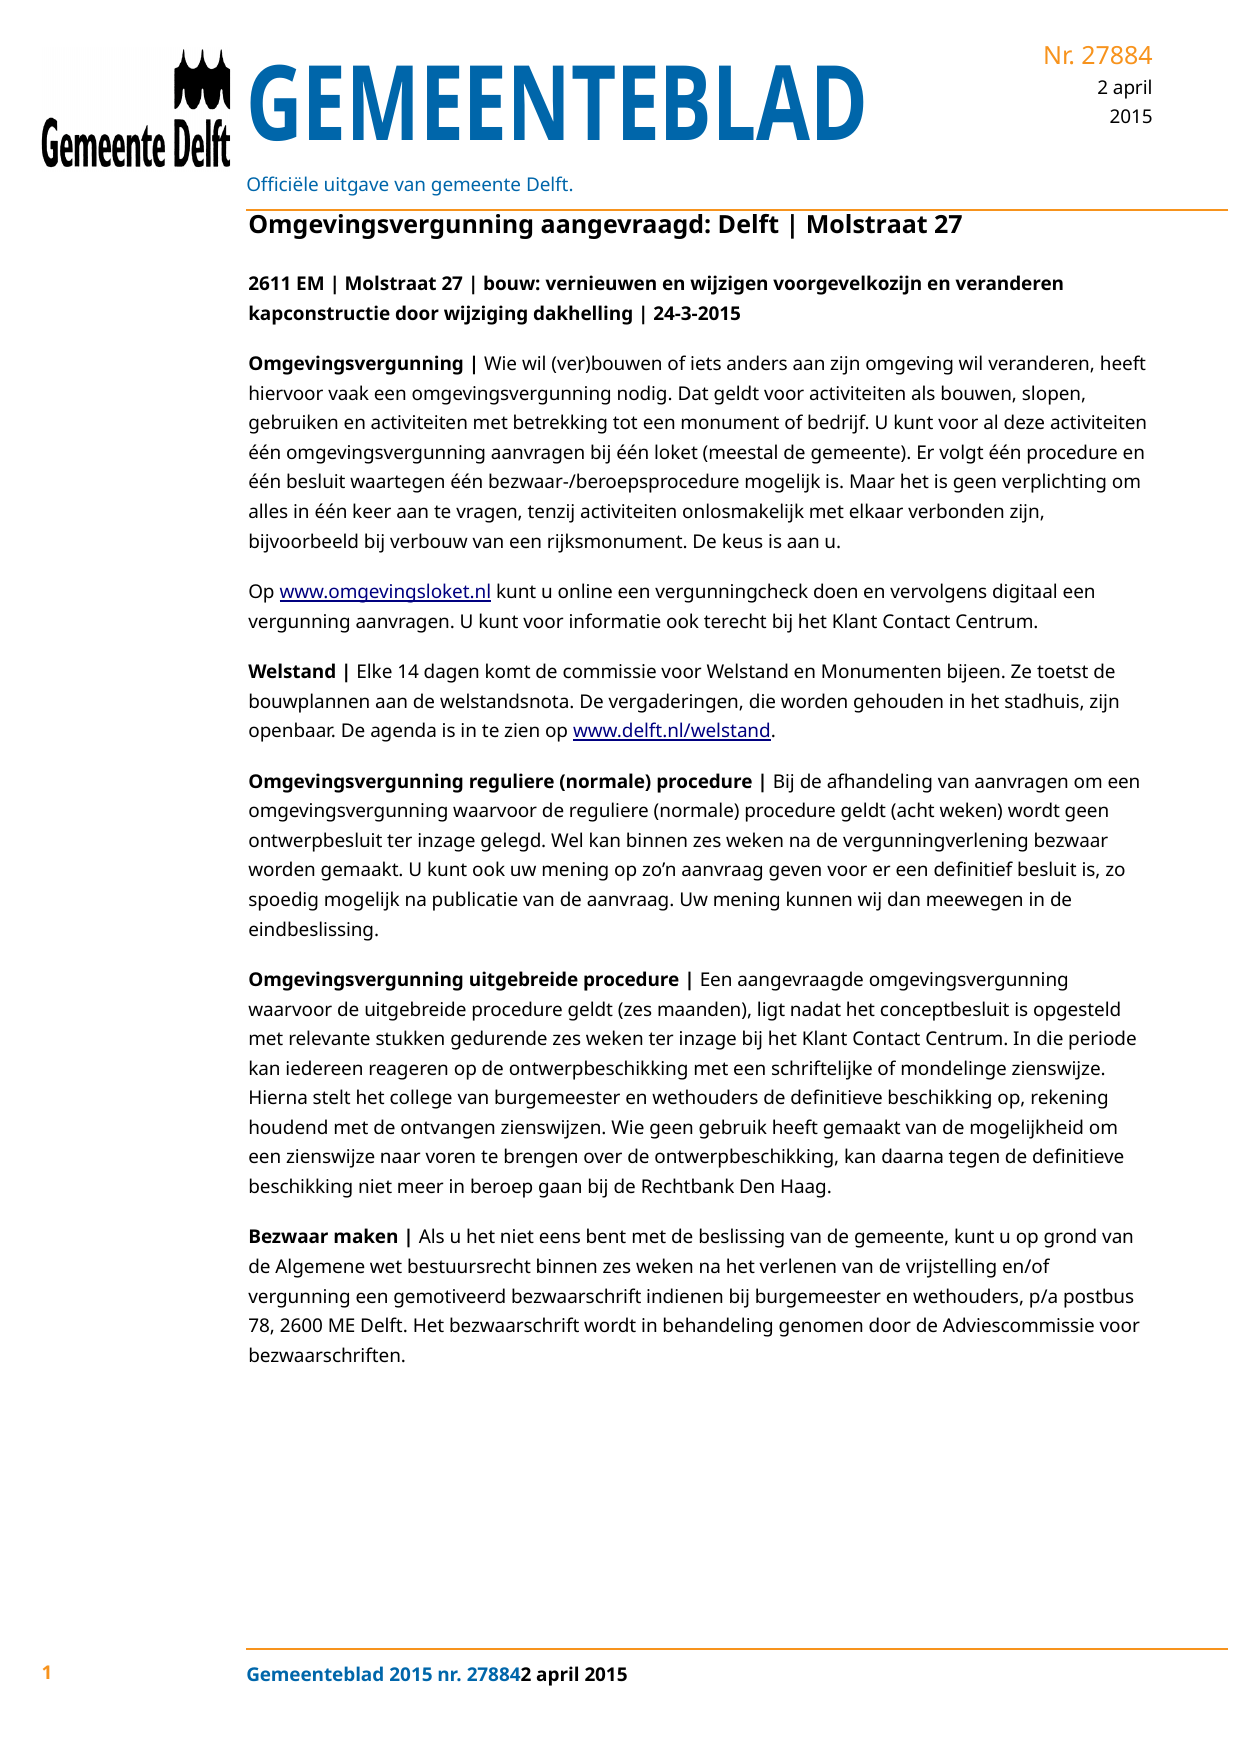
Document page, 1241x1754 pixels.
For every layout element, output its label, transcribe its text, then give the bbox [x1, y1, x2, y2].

text Welstand | Elke 14 dagen komt de commissie voor Welstand en Monumenten bijeen. Ze toetst de bouwplannen aan de welstandsnota. De vergaderingen, die worden gehouden in het stadhuis, zijn openbaar. De agenda is in te zien op www.delft.nl/welstand. [248, 658, 1152, 743]
text Omgevingsvergunning aangevraagd: Delft | Molstraat 27 [248, 211, 1152, 241]
text Omgevingsvergunning uitgebreide procedure | Een aangevraagde omgevingsvergunning waarvoor de uitgebreide procedure geldt (zes maanden), ligt nadat het conceptbesluit is opgesteld met relevante stukken gedurende zes weken ter inzage bij het Klant Contact Centrum. In die periode kan iedereen reageren op de ontwerpbeschikking met een schriftelijke of mondelinge zienswijze. Hierna stelt het college van burgemeester en wethouders de definitieve beschikking op, rekening houdend met de ontvangen zienswijzen. Wie geen gebruik heeft gemaakt van de mogelijkheid om een zienswijze naar voren te brengen over de ontwerpbeschikking, kan daarna tegen de definitieve beschikking niet meer in beroep gaan bij de Rechtbank Den Haag. [248, 966, 1152, 1199]
text Op www.omgevingsloket.nl kunt u online een vergunningcheck doen en vervolgens digitaal een vergunning aanvragen. U kunt voor informatie ook terecht bij het Klant Contact Centrum. [248, 578, 1152, 633]
text Omgevingsvergunning reguliere (normale) procedure | Bij de afhandeling van aanvragen om een omgevingsvergunning waarvoor de reguliere (normale) procedure geldt (acht weken) wordt geen ontwerpbesluit ter inzage gelegd. Wel kan binnen zes weken na de vergunningverlening bezwaar worden gemaakt. U kunt ook uw mening op zo’n aanvraag geven voor er een definitief besluit is, zo spoedig mogelijk na publicatie van de aanvraag. Uw mening kunnen wij dan meewegen in de eindbeslissing. [248, 768, 1152, 941]
picture [41, 47, 231, 172]
text Omgevingsvergunning | Wie wil (ver)bouwen of iets anders aan zijn omgeving wil veranderen, heeft hiervoor vaak een omgevingsvergunning nodig. Dat geldt voor activiteiten als bouwen, slopen, gebruiken en activiteiten met betrekking tot een monument of bedrijf. U kunt voor al deze activiteiten één omgevingsvergunning aanvragen bij één loket (meestal de gemeente). Er volgt één procedure en één besluit waartegen één bezwaar-/beroepsprocedure mogelijk is. Maar het is geen verplichting om alles in één keer aan te vragen, tenzij activiteiten onlosmakelijk met elkaar verbonden zijn, bijvoorbeeld bij verbouw van een rijksmonument. De keus is aan u. [248, 350, 1152, 553]
text 2611 EM | Molstraat 27 | bouw: vernieuwen en wijzigen voorgevelkozijn en veranderen kapconstructie door wijziging dakhelling | 24-3-2015 [248, 270, 1152, 326]
text Bezwaar maken | Als u het niet eens bent met de beslissing van de gemeente, kunt u op grond van de Algemene wet bestuursrecht binnen zes weken na het verlenen van de vrijstelling en/of vergunning een gemotiveerd bezwaarschrift indienen bij burgemeester en wethouders, p/a postbus 78, 2600 ME Delft. Het bezwaarschrift wordt in behandeling genomen door de Adviescommissie voor bezwaarschriften. [248, 1224, 1152, 1368]
